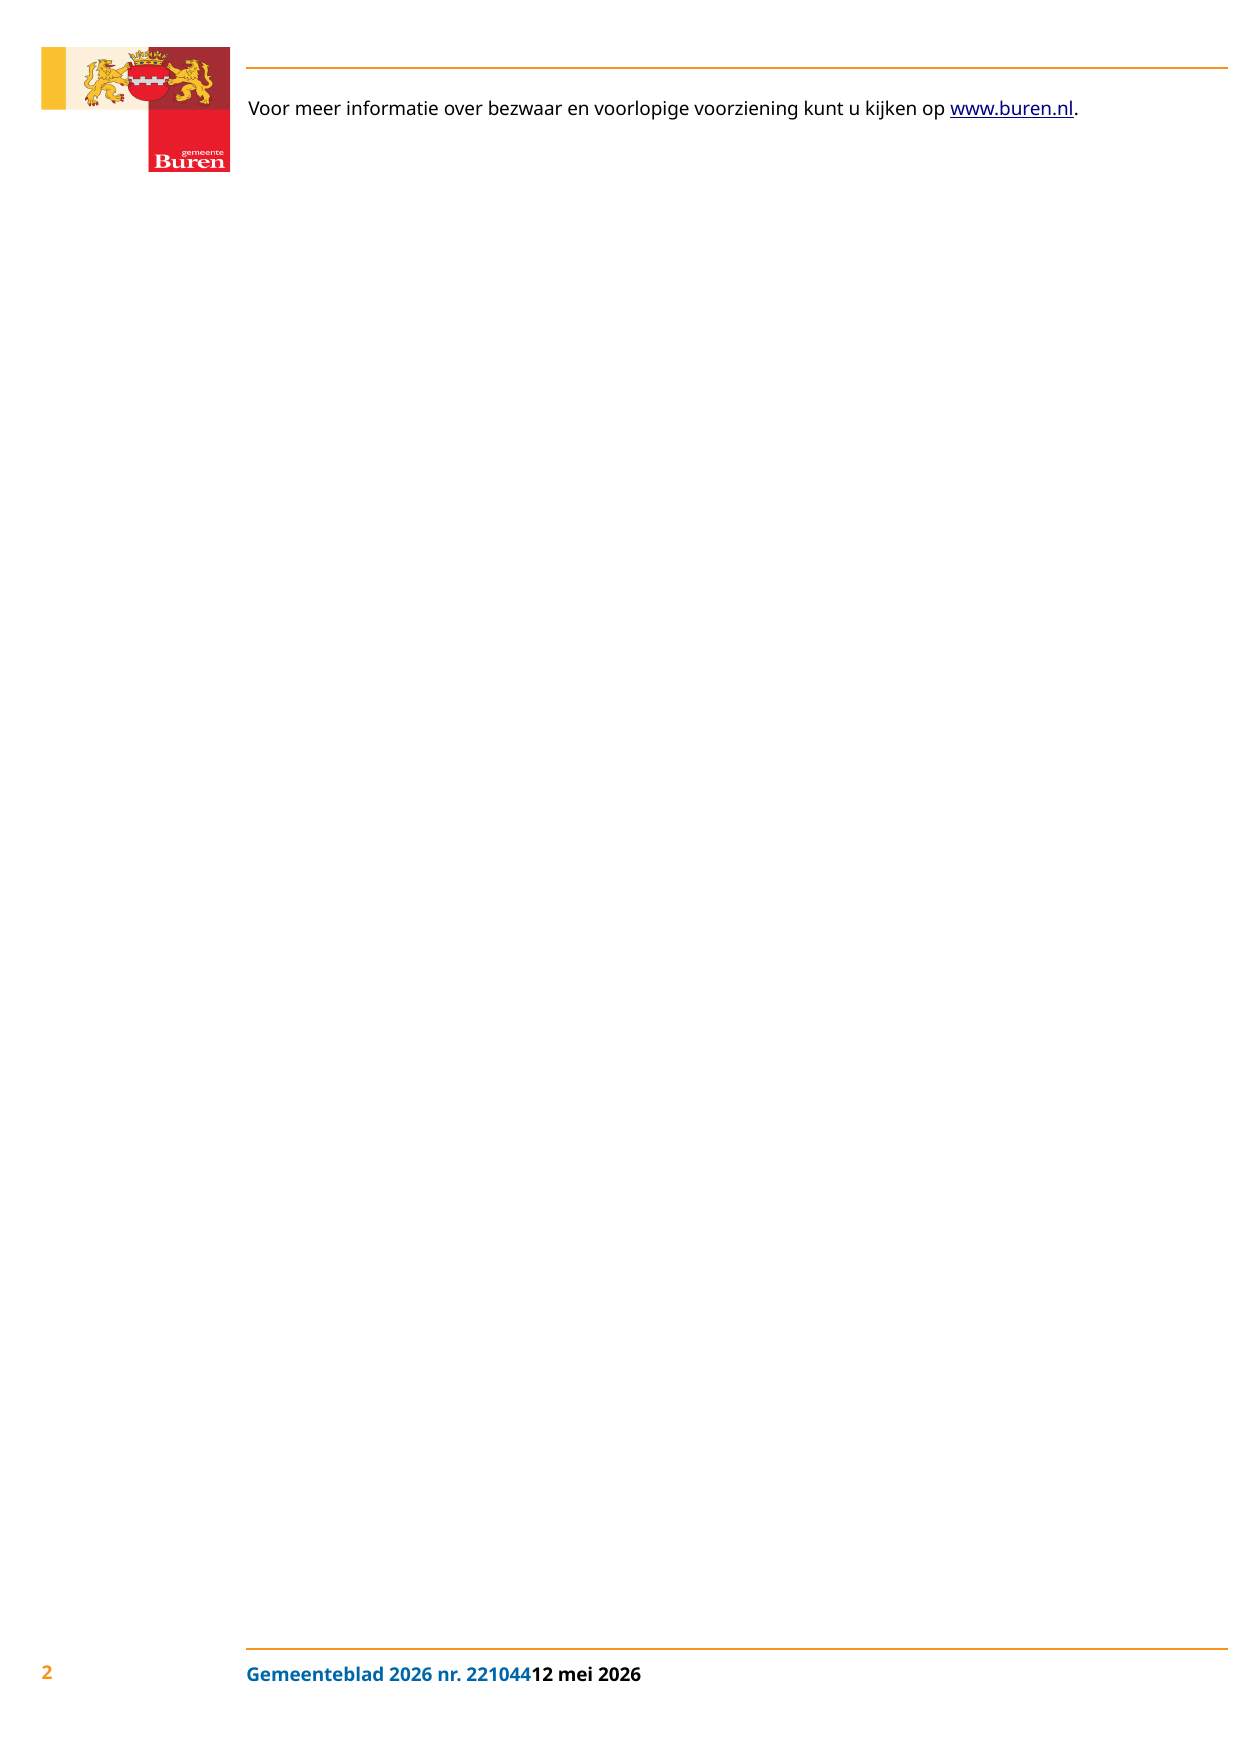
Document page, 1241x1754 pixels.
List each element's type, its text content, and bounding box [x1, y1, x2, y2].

text Voor meer informatie over bezwaar en voorlopige voorziening kunt u kijken op www.buren.nl. [248, 95, 1152, 121]
picture [41, 47, 231, 172]
